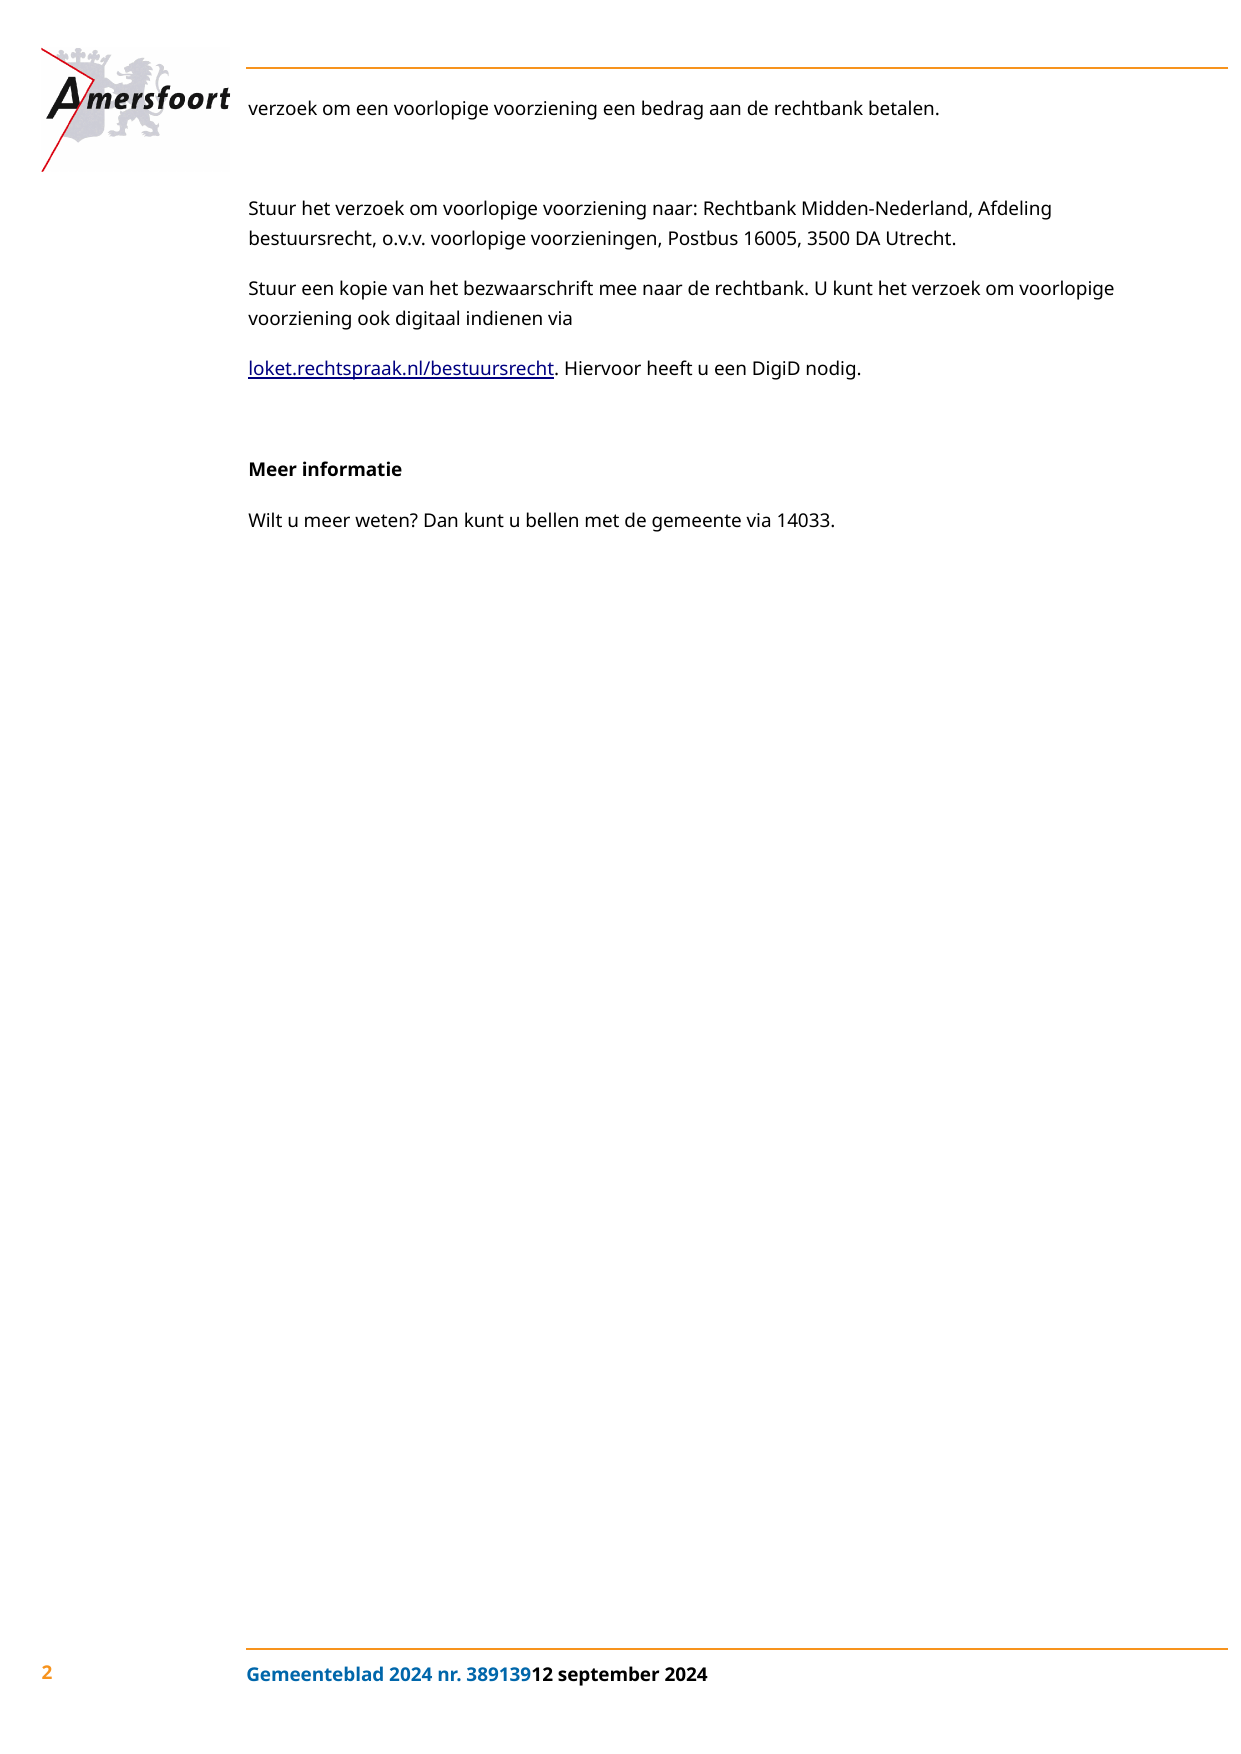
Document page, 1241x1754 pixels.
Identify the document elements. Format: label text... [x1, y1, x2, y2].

text verzoek om een voorlopige voorziening een bedrag aan de rechtbank betalen. [248, 95, 1152, 121]
text Stuur een kopie van het bezwaarschrift mee naar de rechtbank. U kunt het verzoek om voorlopige voorziening ook digitaal indienen via [248, 276, 1152, 331]
picture [41, 47, 231, 172]
text Wilt u meer weten? Dan kunt u bellen met de gemeente via 14033. [248, 507, 1152, 533]
text Stuur het verzoek om voorlopige voorziening naar: Rechtbank Midden-Nederland, Afdeling bestuursrecht, o.v.v. voorlopige voorzieningen, Postbus 16005, 3500 DA Utrecht. [248, 196, 1152, 251]
text loket.rechtspraak.nl/bestuursrecht. Hiervoor heeft u een DigiD nodig. [248, 356, 1152, 381]
text Meer informatie [248, 456, 1152, 482]
